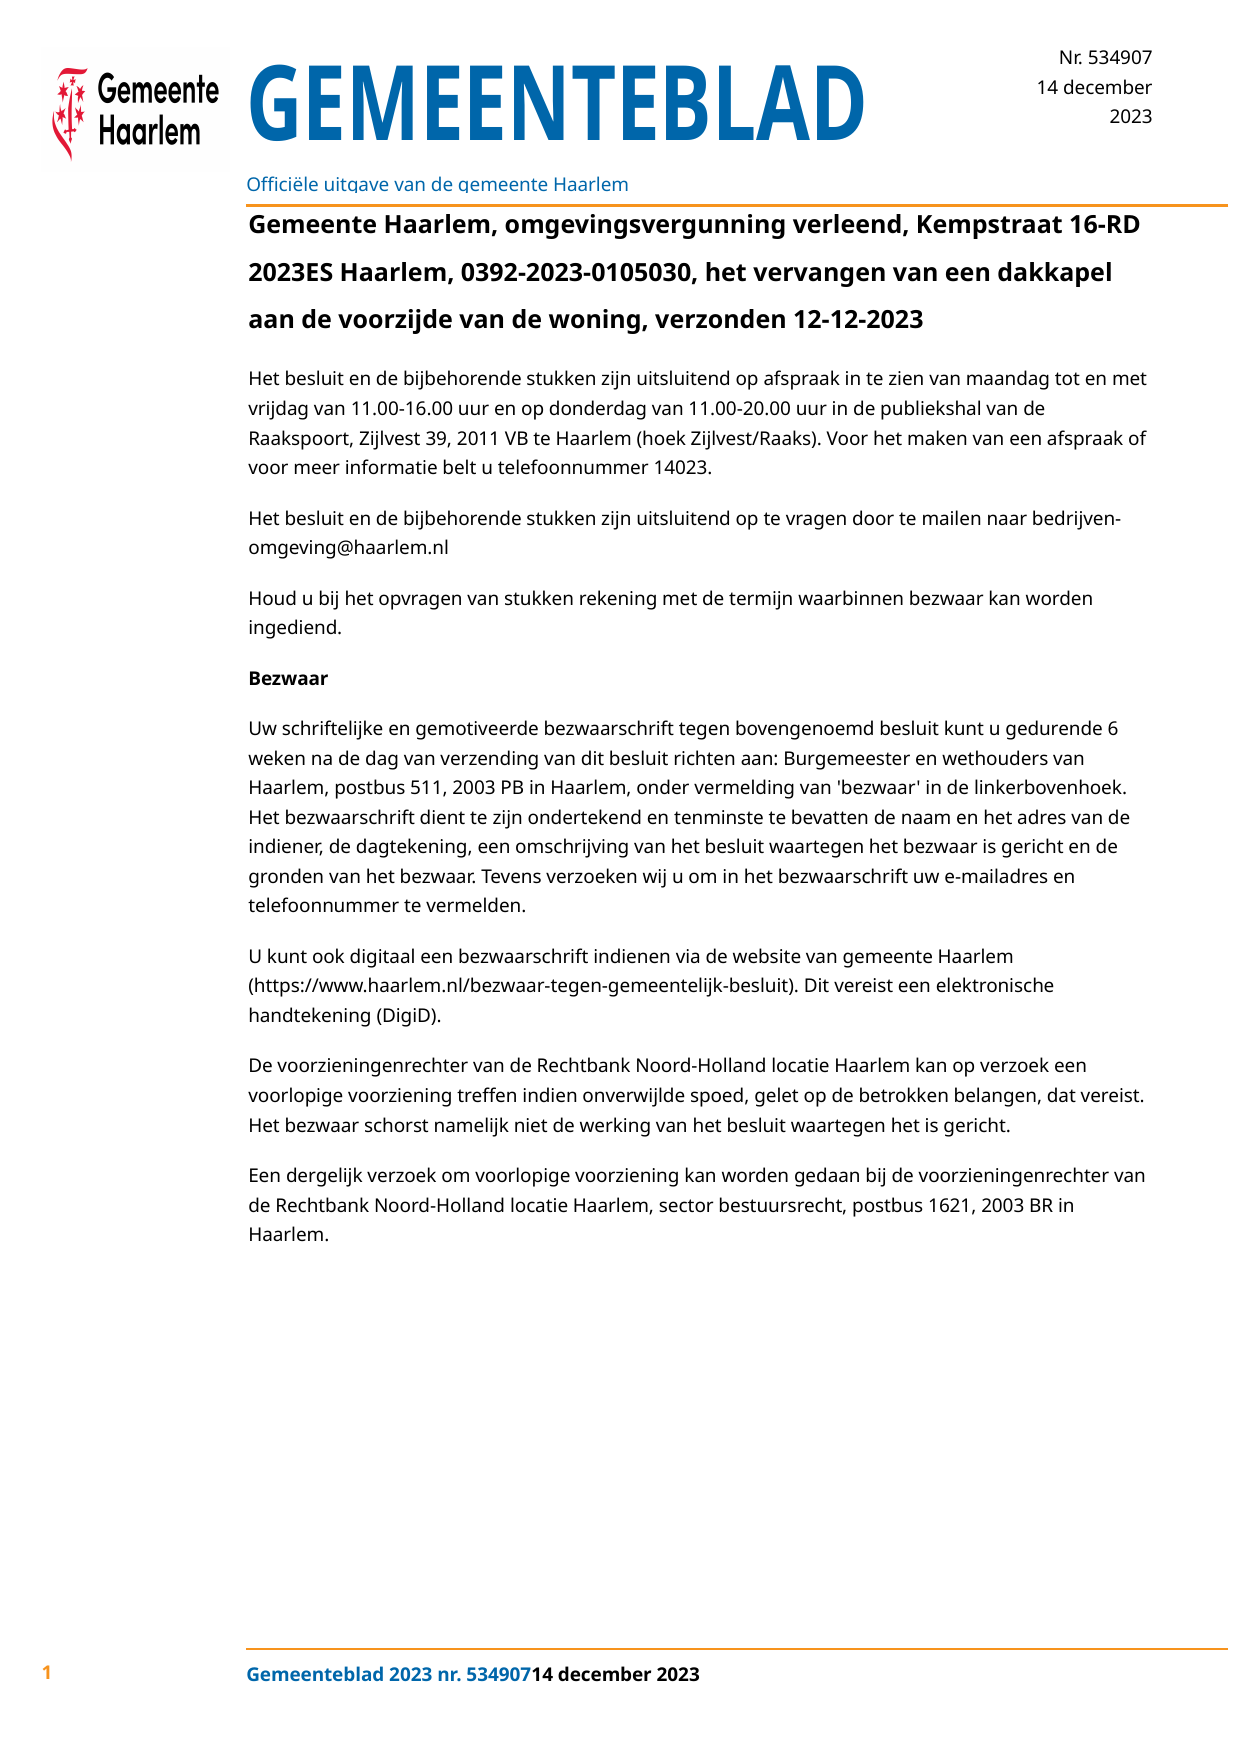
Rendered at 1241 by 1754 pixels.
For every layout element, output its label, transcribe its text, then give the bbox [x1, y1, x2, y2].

text Uw schriftelijke en gemotiveerde bezwaarschrift tegen bovengenoemd besluit kunt u gedurende 6 weken na de dag van verzending van dit besluit richten aan: Burgemeester en wethouders van Haarlem, postbus 511, 2003 PB in Haarlem, onder vermelding van 'bezwaar' in de linkerbovenhoek. Het bezwaarschrift dient te zijn ondertekend en tenminste te bevatten de naam en het adres van de indiener, de dagtekening, een omschrijving van het besluit waartegen het bezwaar is gericht en de gronden van het bezwaar. Tevens verzoeken wij u om in het bezwaarschrift uw e-mailadres en telefoonnummer te vermelden. [248, 715, 1152, 918]
text Gemeente Haarlem, omgevingsvergunning verleend, Kempstraat 16-RD 2023ES Haarlem, 0392-2023-0105030, het vervangen van een dakkapel aan de voorzijde van de woning, verzonden 12-12-2023 [248, 207, 1152, 336]
text Het besluit en de bijbehorende stukken zijn uitsluitend op te vragen door te mailen naar bedrijven-omgeving@haarlem.nl [248, 505, 1152, 560]
text U kunt ook digitaal een bezwaarschrift indienen via de website van gemeente Haarlem (https://www.haarlem.nl/bezwaar-tegen-gemeentelijk-besluit). Dit vereist een elektronische handtekening (DigiD). [248, 943, 1152, 1028]
text De voorzieningenrechter van de Rechtbank Noord-Holland locatie Haarlem kan op verzoek een voorlopige voorziening treffen indien onverwijlde spoed, gelet op de betrokken belangen, dat vereist. Het bezwaar schorst namelijk niet de werking van het besluit waartegen het is gericht. [248, 1053, 1152, 1137]
text Bezwaar [248, 665, 1152, 690]
text Een dergelijk verzoek om voorlopige voorziening kan worden gedaan bij de voorzieningenrechter van de Rechtbank Noord-Holland locatie Haarlem, sector bestuursrecht, postbus 1621, 2003 BR in Haarlem. [248, 1162, 1152, 1247]
picture [41, 47, 231, 172]
text Houd u bij het opvragen van stukken rekening met de termijn waarbinnen bezwaar kan worden ingediend. [248, 585, 1152, 640]
text Het besluit en de bijbehorende stukken zijn uitsluitend op afspraak in te zien van maandag tot en met vrijdag van 11.00-16.00 uur en op donderdag van 11.00-20.00 uur in de publiekshal van de Raakspoort, Zijlvest 39, 2011 VB te Haarlem (hoek Zijlvest/Raaks). Voor het maken van een afspraak of voor meer informatie belt u telefoonnummer 14023. [248, 366, 1152, 480]
